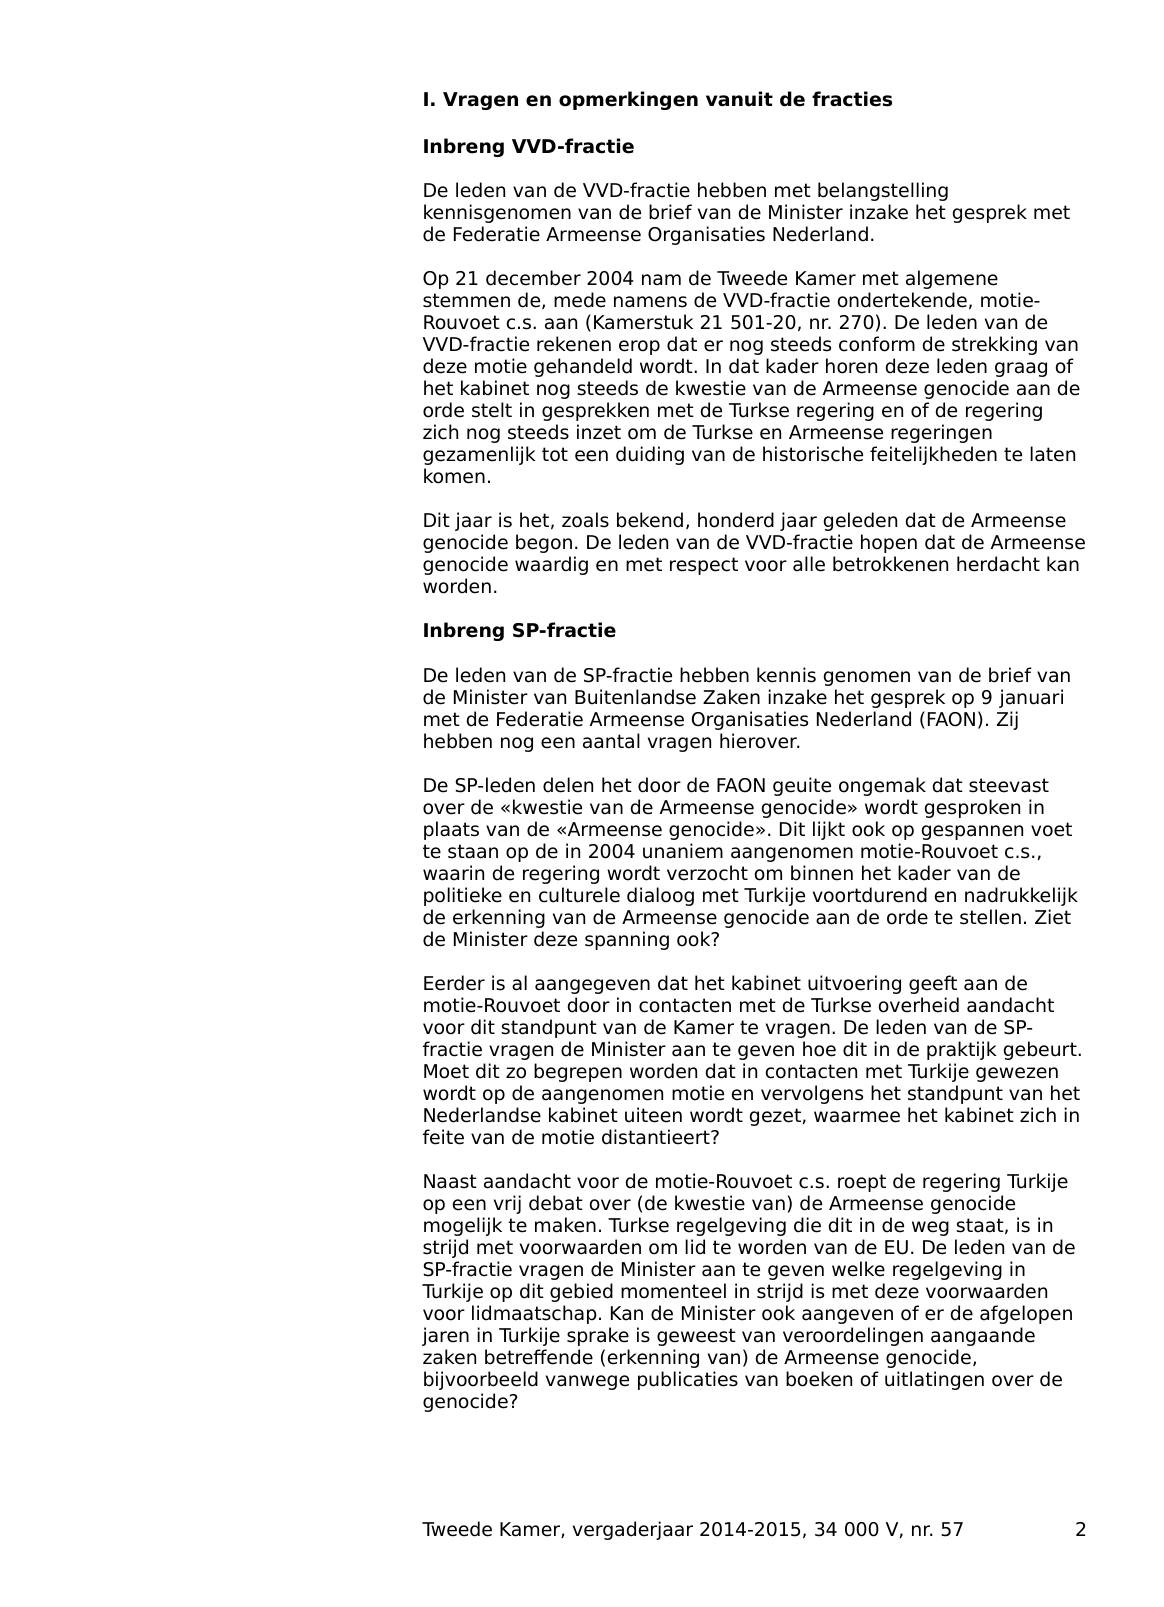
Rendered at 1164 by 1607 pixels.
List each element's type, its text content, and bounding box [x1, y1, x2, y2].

text Naast aandacht voor de motie-Rouvoet c.s. roept de regering Turkije op een vrij debat over (de kwestie van) de Armeense genocide mogelijk te maken. Turkse regelgeving die dit in de weg staat, is in strijd met voorwaarden om lid te worden van de EU. De leden van de SP-fractie vragen de Minister aan te geven welke regelgeving in Turkije op dit gebied momenteel in strijd is met deze voorwaarden voor lidmaatschap. Kan de Minister ook aangeven of er de afgelopen jaren in Turkije sprake is geweest van veroordelingen aangaande zaken betreffende (erkenning van) de Armeense genocide, bijvoorbeeld vanwege publicaties van boeken of uitlatingen over de genocide? [422, 1171, 1087, 1412]
text De leden van de SP-fractie hebben kennis genomen van de brief van de Minister van Buitenlandse Zaken inzake het gesprek op 9 januari met de Federatie Armeense Organisaties Nederland (FAON). Zij hebben nog een aantal vragen hierover. [422, 664, 1087, 752]
subtitle Inbreng VVD-fractie [422, 136, 1087, 158]
subtitle I. Vragen en opmerkingen vanuit de fracties [422, 89, 1087, 111]
text Dit jaar is het, zoals bekend, honderd jaar geleden dat de Armeense genocide begon. De leden van de VVD-fractie hopen dat de Armeense genocide waardig en met respect voor alle betrokkenen herdacht kan worden. [422, 510, 1087, 598]
text Op 21 december 2004 nam de Tweede Kamer met algemene stemmen de, mede namens de VVD-fractie ondertekende, motie-Rouvoet c.s. aan (Kamerstuk 21 501-20, nr. 270). De leden van de VVD-fractie rekenen erop dat er nog steeds conform de strekking van deze motie gehandeld wordt. In dat kader horen deze leden graag of het kabinet nog steeds de kwestie van de Armeense genocide aan de orde stelt in gesprekken met de Turkse regering en of de regering zich nog steeds inzet om de Turkse en Armeense regeringen gezamenlijk tot een duiding van de historische feitelijkheden te laten komen. [422, 268, 1087, 488]
text Eerder is al aangegeven dat het kabinet uitvoering geeft aan de motie-Rouvoet door in contacten met de Turkse overheid aandacht voor dit standpunt van de Kamer te vragen. De leden van de SP-fractie vragen de Minister aan te geven hoe dit in de praktijk gebeurt. Moet dit zo begrepen worden dat in contacten met Turkije gewezen wordt op de aangenomen motie en vervolgens het standpunt van het Nederlandse kabinet uiteen wordt gezet, waarmee het kabinet zich in feite van de motie distantieert? [422, 973, 1087, 1148]
text De SP-leden delen het door de FAON geuite ongemak dat steevast over de «kwestie van de Armeense genocide» wordt gesproken in plaats van de «Armeense genocide». Dit lijkt ook op gespannen voet te staan op de in 2004 unaniem aangenomen motie-Rouvoet c.s., waarin de regering wordt verzocht om binnen het kader van de politieke en culturele dialoog met Turkije voortdurend en nadrukkelijk de erkenning van de Armeense genocide aan de orde te stellen. Ziet de Minister deze spanning ook? [422, 775, 1087, 951]
text De leden van de VVD-fractie hebben met belangstelling kennisgenomen van de brief van de Minister inzake het gesprek met de Federatie Armeense Organisaties Nederland. [422, 180, 1087, 246]
subtitle Inbreng SP-fractie [422, 620, 1087, 642]
